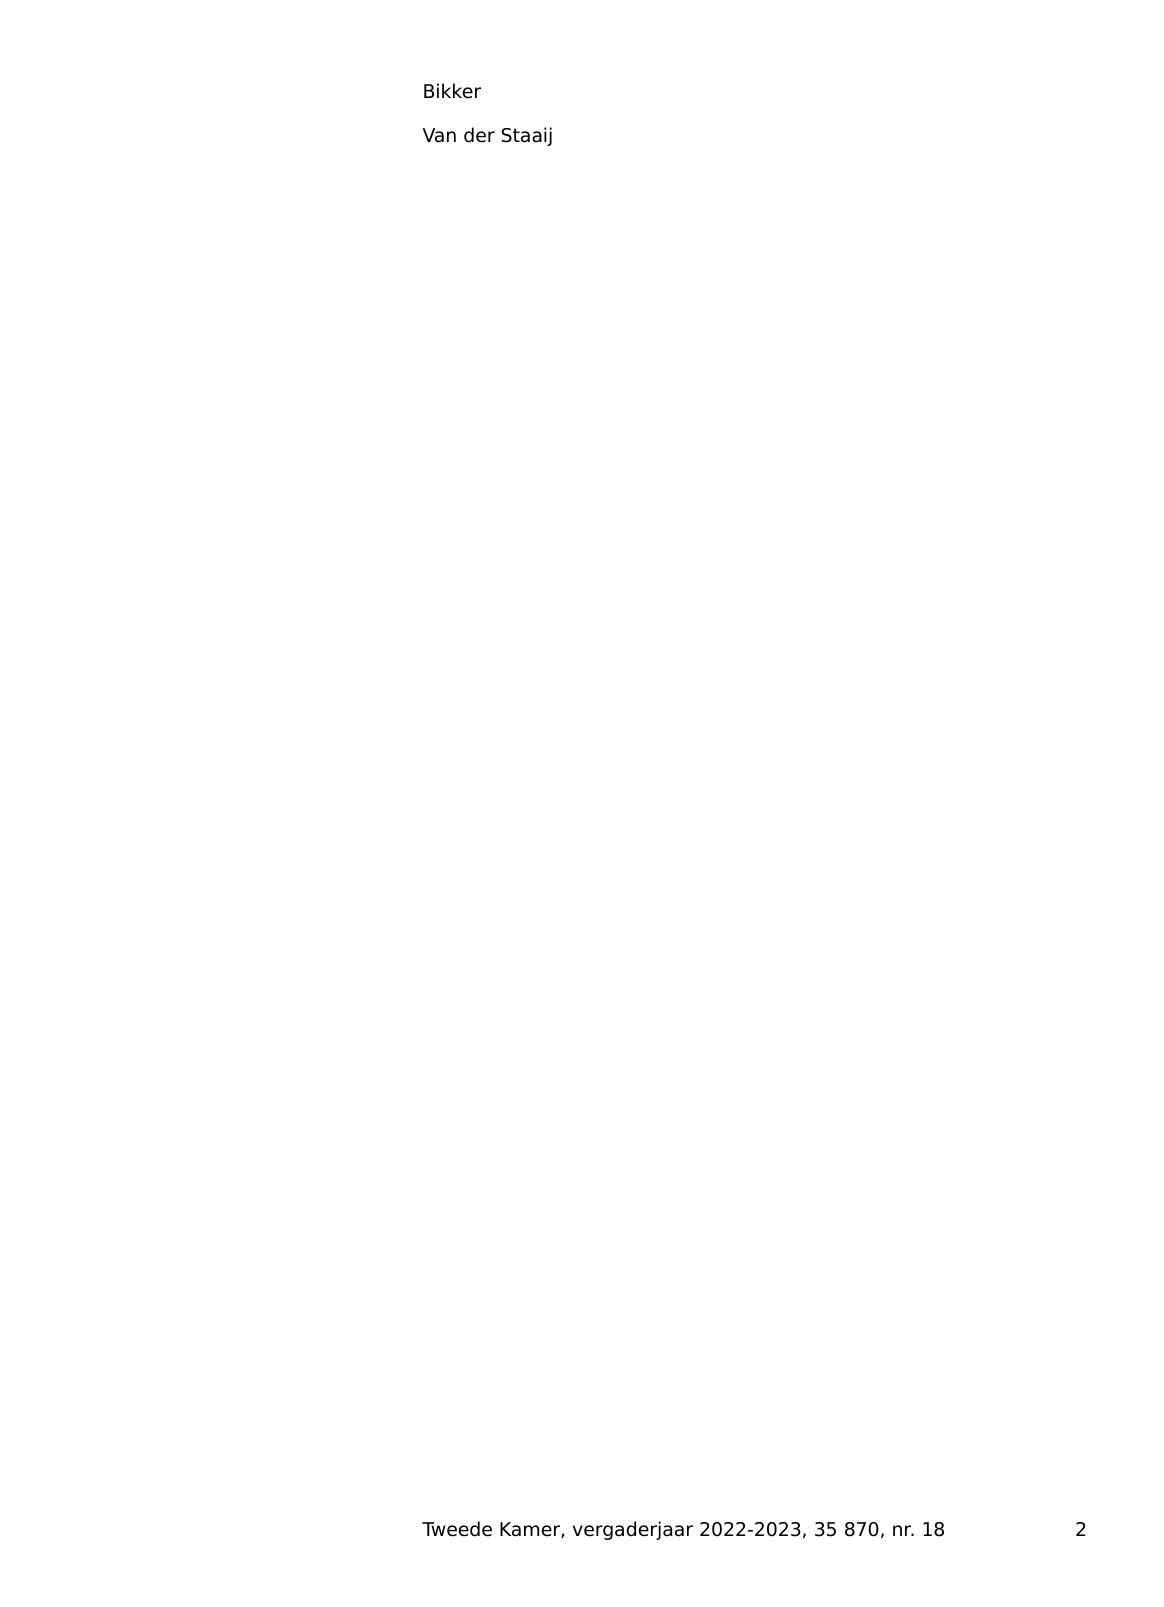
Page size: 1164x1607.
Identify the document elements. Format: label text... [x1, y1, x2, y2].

text Bikker Van der Staaij [422, 59, 1087, 147]
